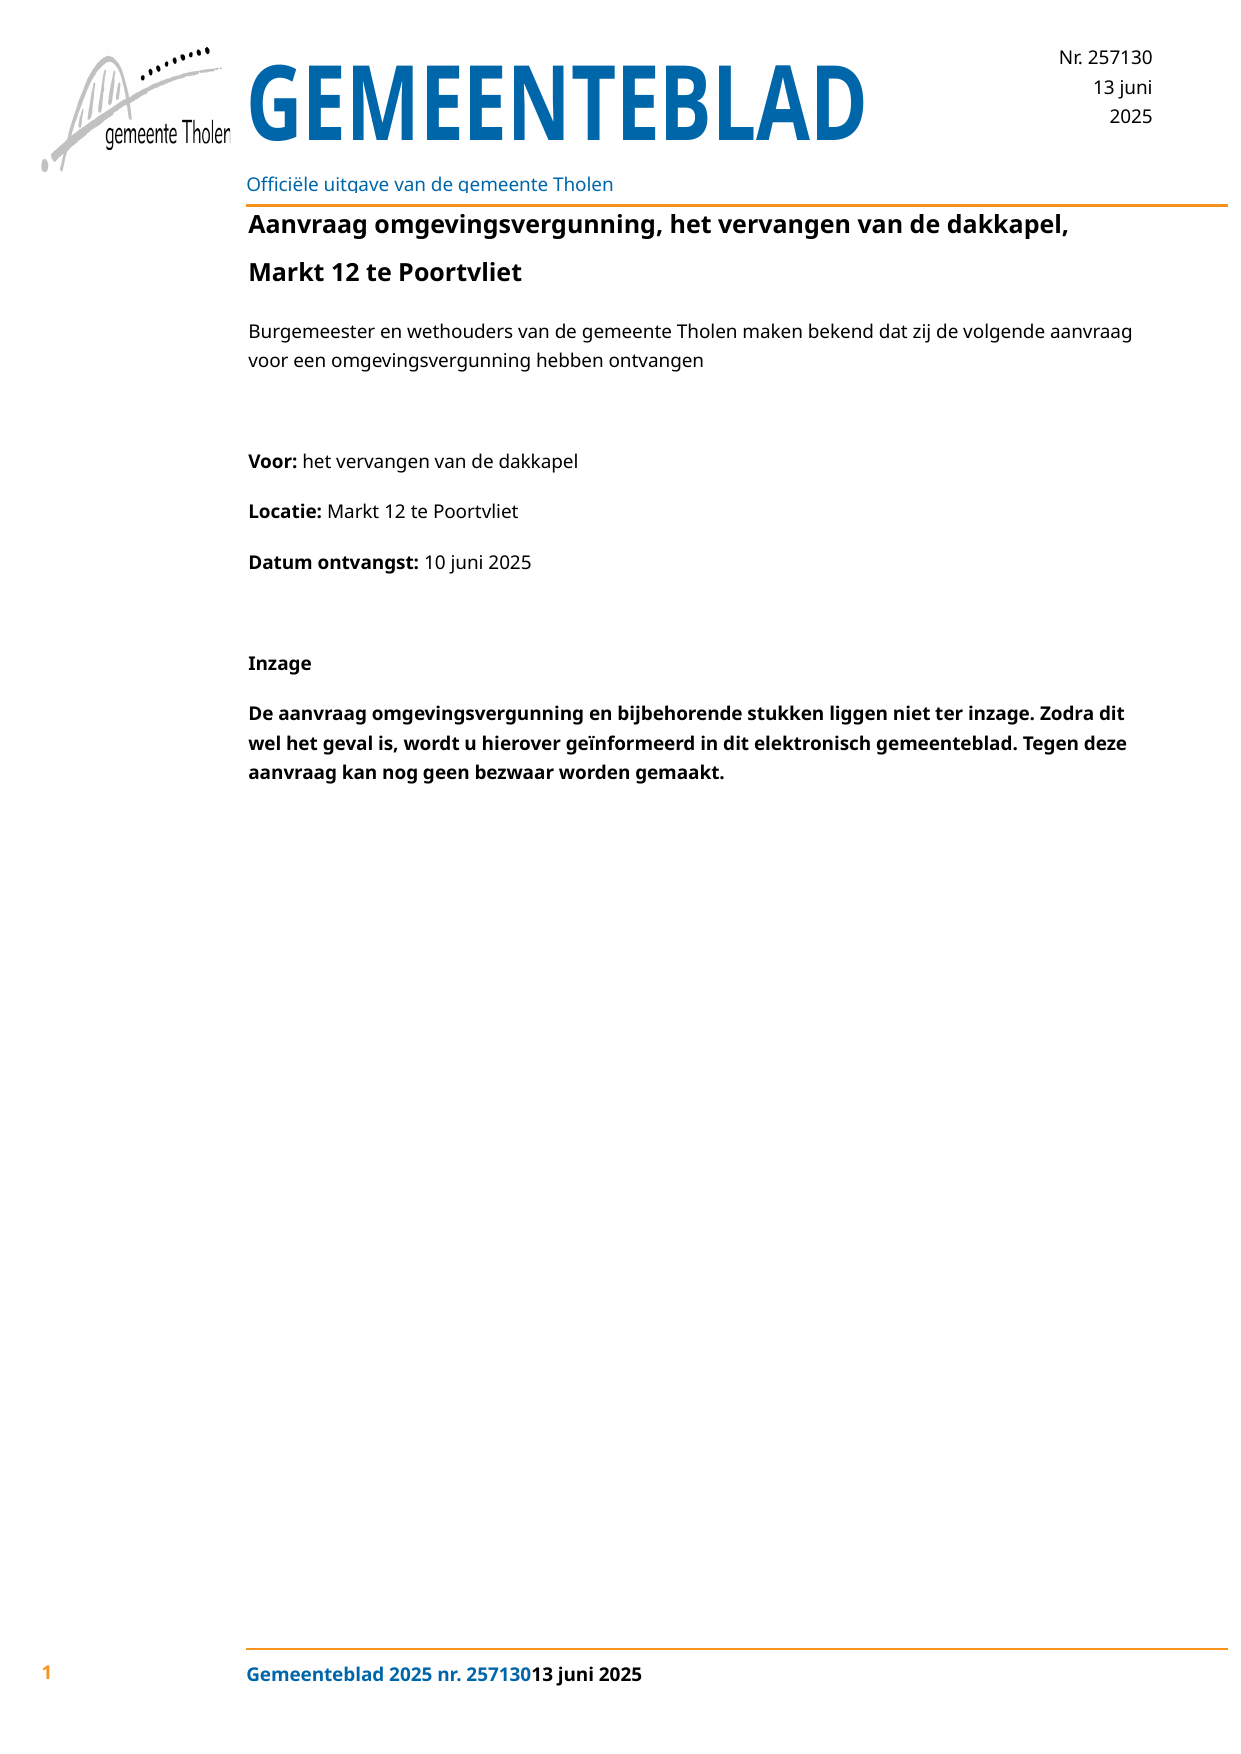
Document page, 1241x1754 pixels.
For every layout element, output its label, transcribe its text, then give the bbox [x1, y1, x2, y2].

text Inzage [248, 650, 1152, 676]
text Voor: het vervangen van de dakkapel [248, 448, 1152, 474]
picture [41, 47, 231, 172]
text Datum ontvangst: 10 juni 2025 [248, 549, 1152, 575]
text Aanvraag omgevingsvergunning, het vervangen van de dakkapel, Markt 12 te Poortvliet [248, 207, 1152, 288]
text Burgemeester en wethouders van de gemeente Tholen maken bekend dat zij de volgende aanvraag voor een omgevingsvergunning hebben ontvangen [248, 318, 1152, 373]
text De aanvraag omgevingsvergunning en bijbehorende stukken liggen niet ter inzage. Zodra dit wel het geval is, wordt u hierover geïnformeerd in dit elektronisch gemeenteblad. Tegen deze aanvraag kan nog geen bezwaar worden gemaakt. [248, 700, 1152, 785]
text Locatie: Markt 12 te Poortvliet [248, 499, 1152, 524]
